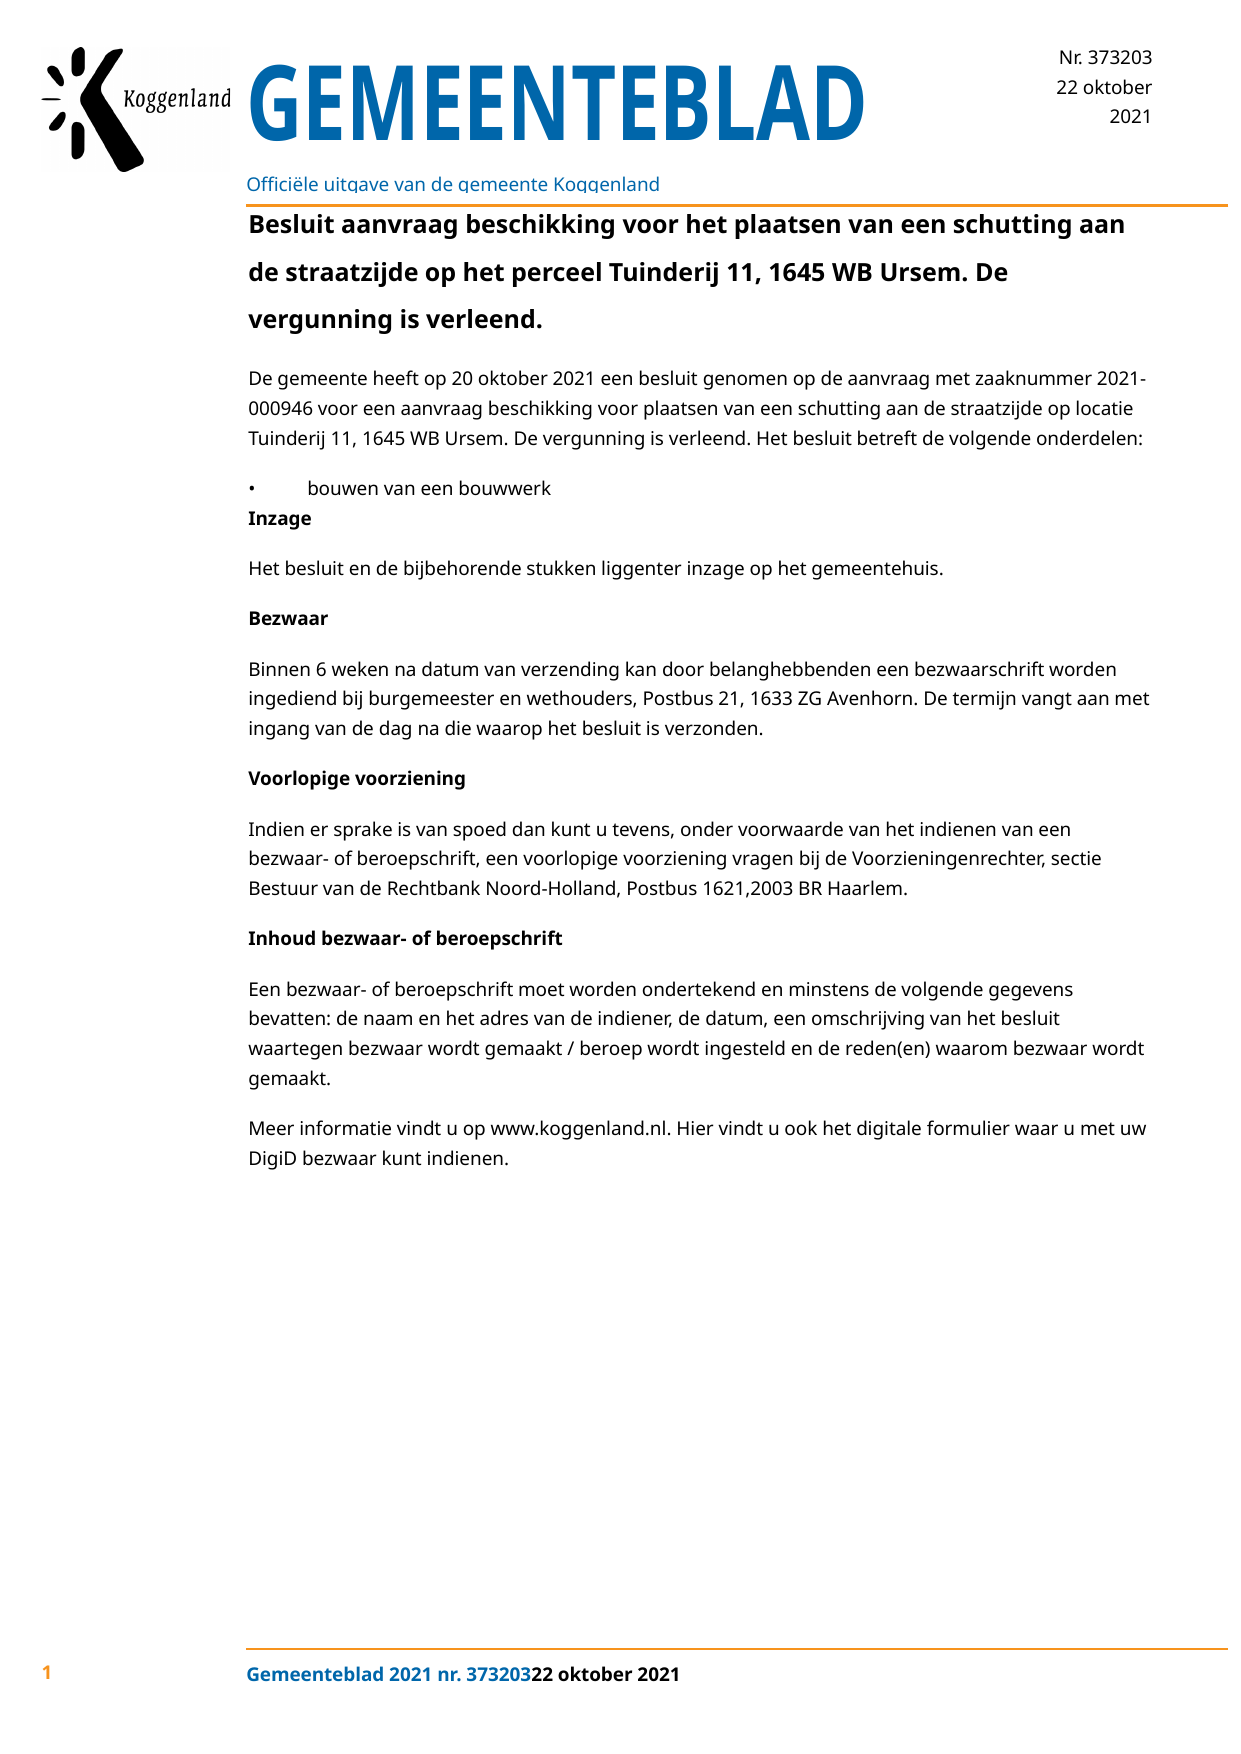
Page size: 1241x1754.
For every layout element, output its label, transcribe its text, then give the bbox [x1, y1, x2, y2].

list bouwen van een bouwwerk [248, 475, 1152, 501]
text Bezwaar [248, 606, 1152, 631]
text De gemeente heeft op 20 oktober 2021 een besluit genomen op de aanvraag met zaaknummer 2021-000946 voor een aanvraag beschikking voor plaatsen van een schutting aan de straatzijde op locatie Tuinderij 11, 1645 WB Ursem. De vergunning is verleend. Het besluit betreft de volgende onderdelen: [248, 366, 1152, 450]
text Meer informatie vindt u op www.koggenland.nl. Hier vindt u ook het digitale formulier waar u met uw DigiD bezwaar kunt indienen. [248, 1115, 1152, 1170]
text Inhoud bezwaar- of beroepschrift [248, 926, 1152, 951]
text Inzage [248, 505, 1152, 530]
text Voorlopige voorziening [248, 766, 1152, 791]
text Het besluit en de bijbehorende stukken liggenter inzage op het gemeentehuis. [248, 555, 1152, 581]
text Een bezwaar- of beroepschrift moet worden ondertekend en minstens de volgende gegevens bevatten: de naam en het adres van de indiener, de datum, een omschrijving van het besluit waartegen bezwaar wordt gemaakt / beroep wordt ingesteld en de reden(en) waarom bezwaar wordt gemaakt. [248, 976, 1152, 1090]
picture [41, 47, 231, 172]
text Besluit aanvraag beschikking voor het plaatsen van een schutting aan de straatzijde op het perceel Tuinderij 11, 1645 WB Ursem. De vergunning is verleend. [248, 207, 1152, 336]
text Binnen 6 weken na datum van verzending kan door belanghebbenden een bezwaarschrift worden ingediend bij burgemeester en wethouders, Postbus 21, 1633 ZG Avenhorn. De termijn vangt aan met ingang van de dag na die waarop het besluit is verzonden. [248, 656, 1152, 741]
text Indien er sprake is van spoed dan kunt u tevens, onder voorwaarde van het indienen van een bezwaar- of beroepschrift, een voorlopige voorziening vragen bij de Voorzieningenrechter, sectie Bestuur van de Rechtbank Noord-Holland, Postbus 1621,2003 BR Haarlem. [248, 816, 1152, 901]
